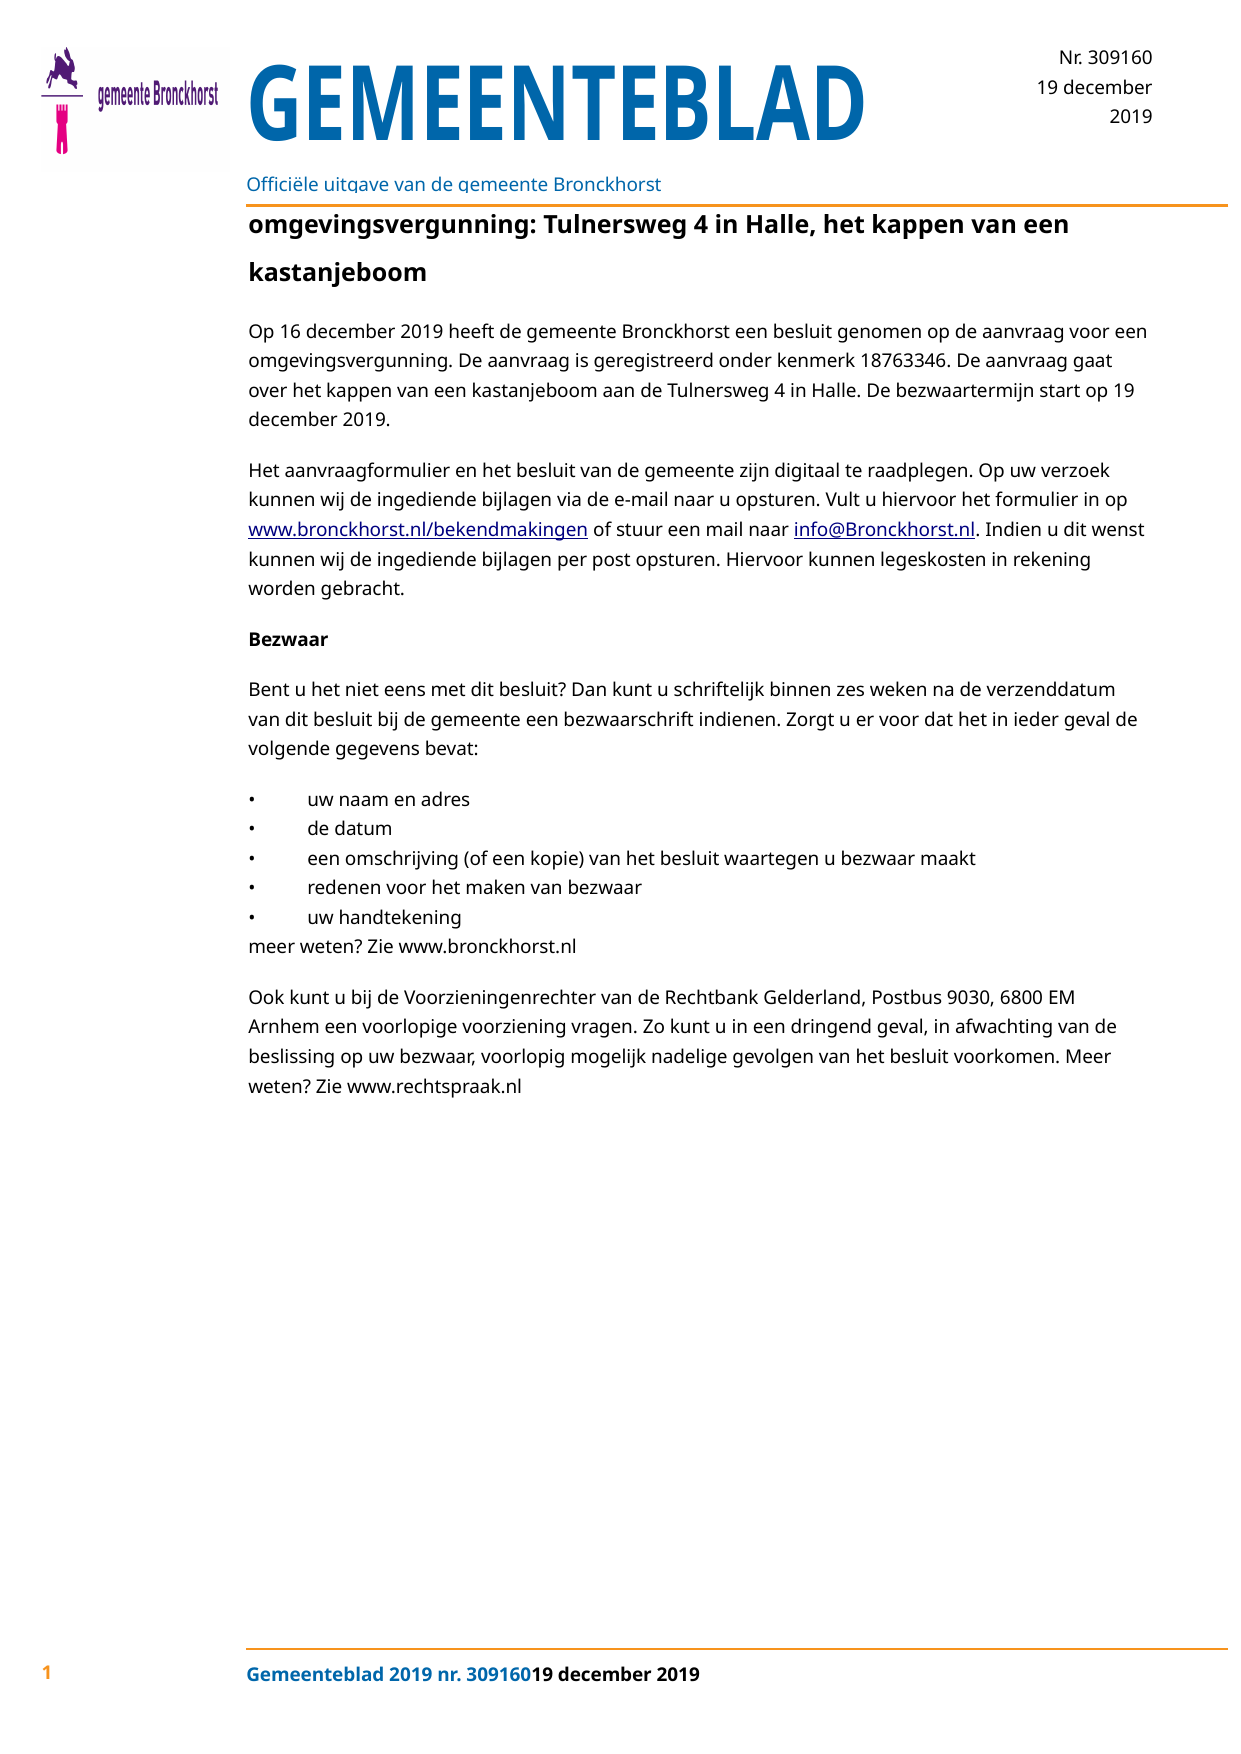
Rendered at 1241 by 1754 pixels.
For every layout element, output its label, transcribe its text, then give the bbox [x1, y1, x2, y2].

list uw naam en adres [248, 786, 1152, 812]
list de datum [248, 815, 1152, 841]
picture [41, 47, 231, 172]
list uw handtekening [248, 904, 1152, 930]
text Bezwaar [248, 626, 1152, 652]
list een omschrijving (of een kopie) van het besluit waartegen u bezwaar maakt [248, 845, 1152, 871]
text omgevingsvergunning: Tulnersweg 4 in Halle, het kappen van een kastanjeboom [248, 207, 1152, 288]
list redenen voor het maken van bezwaar [248, 874, 1152, 900]
text Ook kunt u bij de Voorzieningenrechter van de Rechtbank Gelderland, Postbus 9030, 6800 EM Arnhem een voorlopige voorziening vragen. Zo kunt u in een dringend geval, in afwachting van de beslissing op uw bezwaar, voorlopig mogelijk nadelige gevolgen van het besluit voorkomen. Meer weten? Zie www.rechtspraak.nl [248, 984, 1152, 1099]
text Op 16 december 2019 heeft de gemeente Bronckhorst een besluit genomen op de aanvraag voor een omgevingsvergunning. De aanvraag is geregistreerd onder kenmerk 18763346. De aanvraag gaat over het kappen van een kastanjeboom aan de Tulnersweg 4 in Halle. De bezwaartermijn start op 19 december 2019. [248, 318, 1152, 432]
text Het aanvraagformulier en het besluit van de gemeente zijn digitaal te raadplegen. Op uw verzoek kunnen wij de ingediende bijlagen via de e-mail naar u opsturen. Vult u hiervoor het formulier in op www.bronckhorst.nl/bekendmakingen of stuur een mail naar info@Bronckhorst.nl. Indien u dit wenst kunnen wij de ingediende bijlagen per post opsturen. Hiervoor kunnen legeskosten in rekening worden gebracht. [248, 457, 1152, 601]
text meer weten? Zie www.bronckhorst.nl [248, 934, 1152, 959]
text Bent u het niet eens met dit besluit? Dan kunt u schriftelijk binnen zes weken na de verzenddatum van dit besluit bij de gemeente een bezwaarschrift indienen. Zorgt u er voor dat het in ieder geval de volgende gegevens bevat: [248, 676, 1152, 761]
